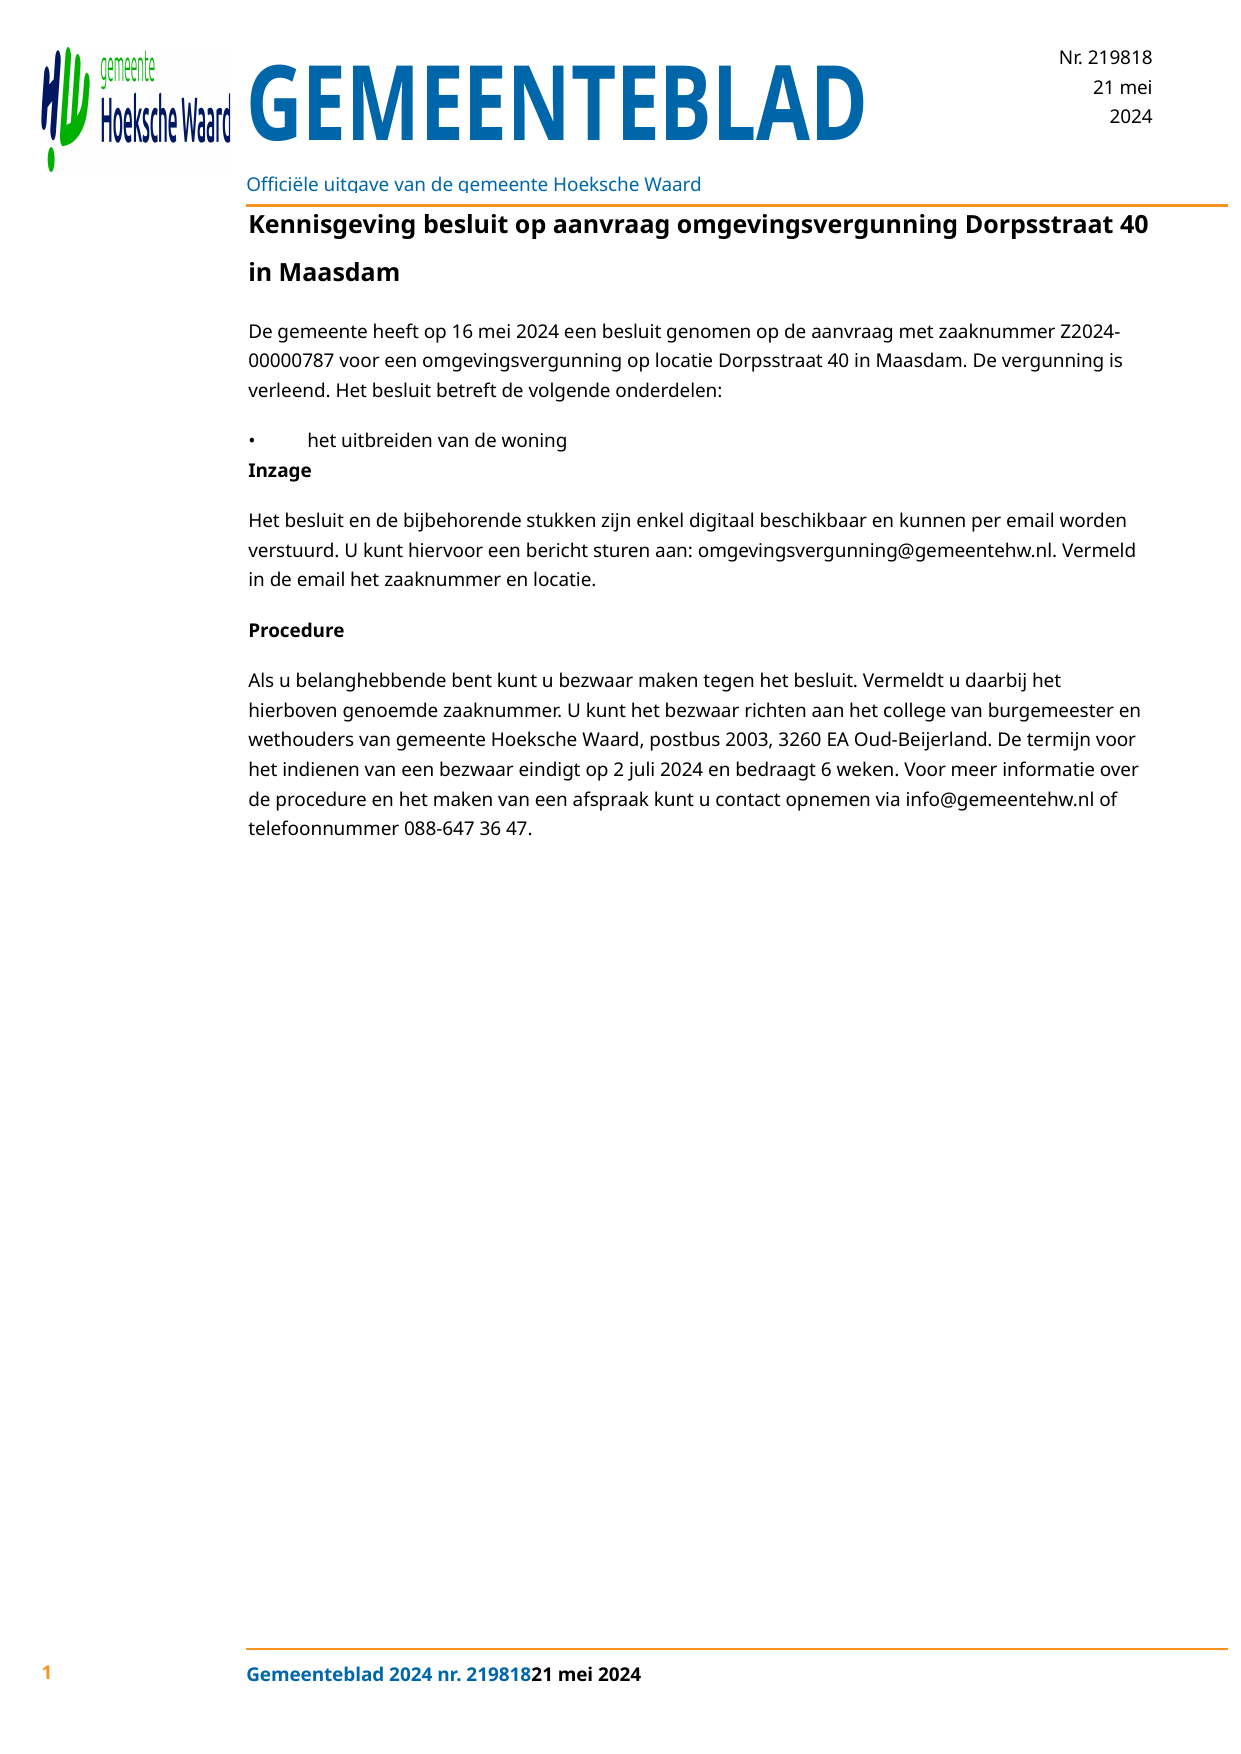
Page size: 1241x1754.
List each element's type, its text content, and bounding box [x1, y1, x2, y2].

text Als u belanghebbende bent kunt u bezwaar maken tegen het besluit. Vermeldt u daarbij het hierboven genoemde zaaknummer. U kunt het bezwaar richten aan het college van burgemeester en wethouders van gemeente Hoeksche Waard, postbus 2003, 3260 EA Oud-Beijerland. De termijn voor het indienen van een bezwaar eindigt op 2 juli 2024 en bedraagt 6 weken. Voor meer informatie over de procedure en het maken van een afspraak kunt u contact opnemen via info@gemeentehw.nl of telefoonnummer 088-647 36 47. [248, 667, 1152, 841]
text Het besluit en de bijbehorende stukken zijn enkel digitaal beschikbaar en kunnen per email worden verstuurd. U kunt hiervoor een bericht sturen aan: omgevingsvergunning@gemeentehw.nl. Vermeld in de email het zaaknummer en locatie. [248, 507, 1152, 592]
text Kennisgeving besluit op aanvraag omgevingsvergunning Dorpsstraat 40 in Maasdam [248, 207, 1152, 288]
list het uitbreiden van de woning [248, 427, 1152, 453]
text De gemeente heeft op 16 mei 2024 een besluit genomen op de aanvraag met zaaknummer Z2024-00000787 voor een omgevingsvergunning op locatie Dorpsstraat 40 in Maasdam. De vergunning is verleend. Het besluit betreft de volgende onderdelen: [248, 318, 1152, 403]
picture [41, 47, 231, 172]
text Procedure [248, 617, 1152, 643]
text Inzage [248, 457, 1152, 483]
